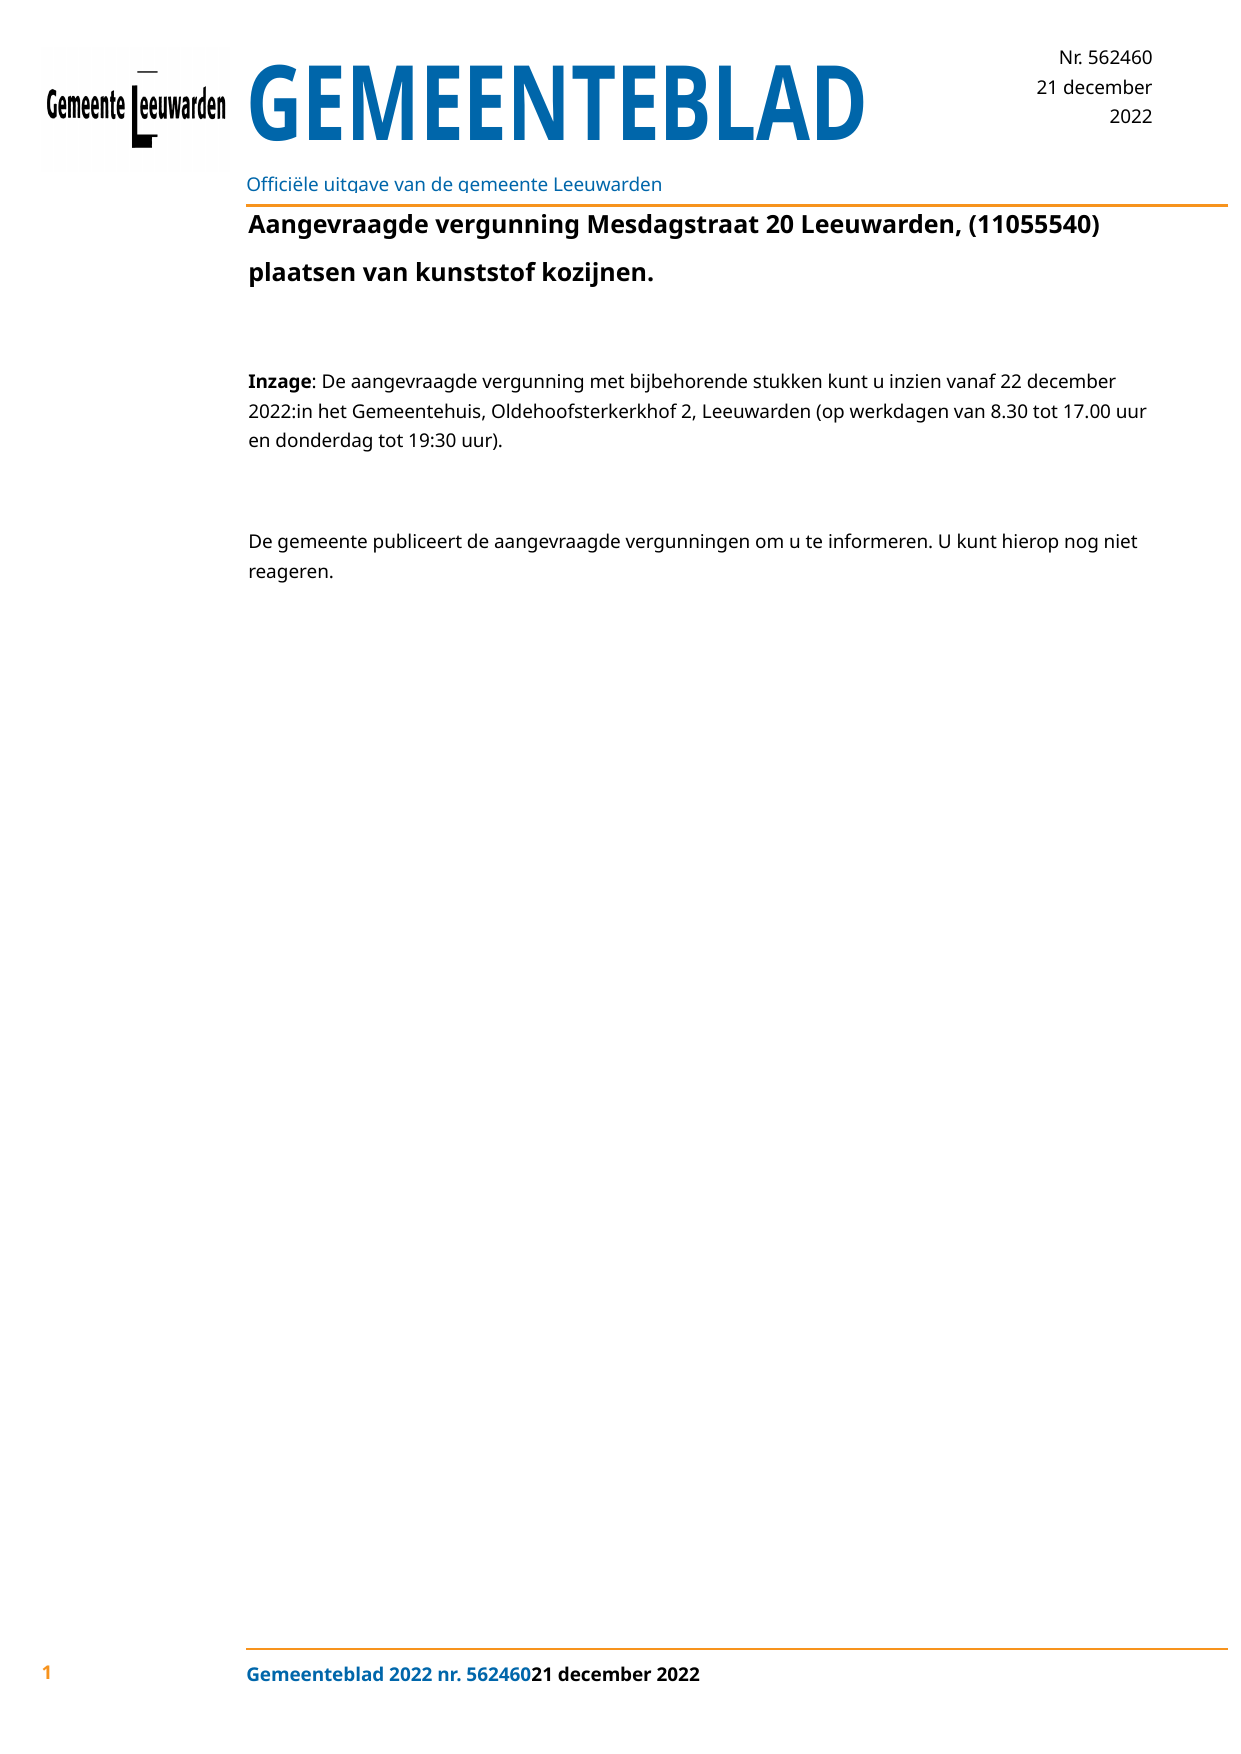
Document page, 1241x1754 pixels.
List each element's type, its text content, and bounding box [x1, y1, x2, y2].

text Aangevraagde vergunning Mesdagstraat 20 Leeuwarden, (11055540) plaatsen van kunststof kozijnen. [248, 207, 1152, 288]
picture [41, 47, 231, 172]
text De gemeente publiceert de aangevraagde vergunningen om u te informeren. U kunt hierop nog niet reageren. [248, 528, 1152, 584]
text Inzage: De aangevraagde vergunning met bijbehorende stukken kunt u inzien vanaf 22 december 2022:in het Gemeentehuis, Oldehoofsterkerkhof 2, Leeuwarden (op werkdagen van 8.30 tot 17.00 uur en donderdag tot 19:30 uur). [248, 368, 1152, 453]
